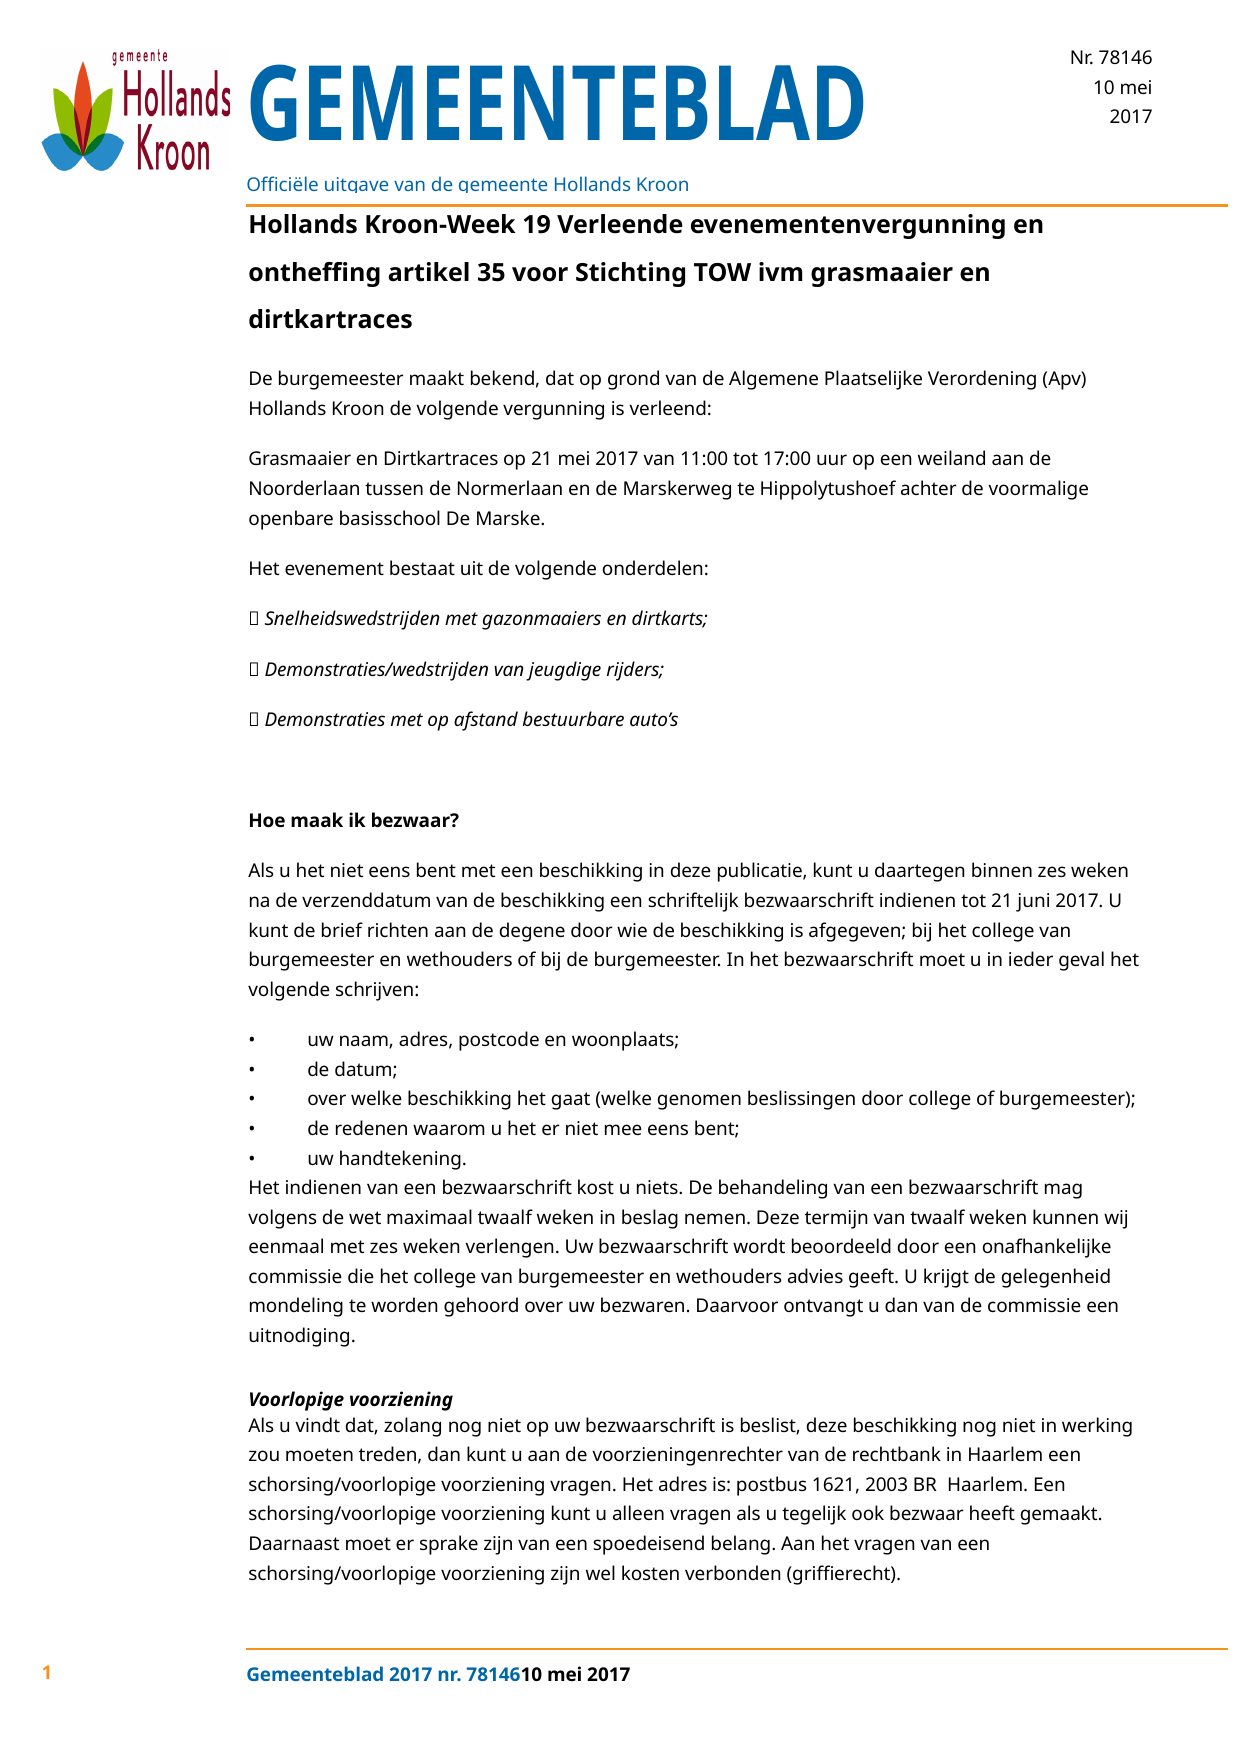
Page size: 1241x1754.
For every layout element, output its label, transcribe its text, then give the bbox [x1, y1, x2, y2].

list uw handtekening. [248, 1145, 1152, 1170]
text Hollands Kroon-Week 19 Verleende evenementenvergunning en ontheffing artikel 35 voor Stichting TOW ivm grasmaaier en dirtkartraces [248, 207, 1152, 336]
list de redenen waarom u het er niet mee eens bent; [248, 1115, 1152, 1141]
text Als u het niet eens bent met een beschikking in deze publicatie, kunt u daartegen binnen zes weken na de verzenddatum van de beschikking een schriftelijk bezwaarschrift indienen tot 21 juni 2017. U kunt de brief richten aan de degene door wie de beschikking is afgegeven; bij het college van burgemeester en wethouders of bij de burgemeester. In het bezwaarschrift moet u in ieder geval het volgende schrijven: [248, 858, 1152, 1002]
text Hoe maak ik bezwaar? [248, 807, 1152, 833]
text Als u vindt dat, zolang nog niet op uw bezwaarschrift is beslist, deze beschikking nog niet in werking zou moeten treden, dan kunt u aan de voorzieningenrechter van de rechtbank in Haarlem een schorsing/voorlopige voorziening vragen. Het adres is: postbus 1621, 2003 BR Haarlem. Een schorsing/voorlopige voorziening kunt u alleen vragen als u tegelijk ook bezwaar heeft gemaakt. Daarnaast moet er sprake zijn van een spoedeisend belang. Aan het vragen van een schorsing/voorlopige voorziening zijn wel kosten verbonden (griffierecht). [248, 1412, 1152, 1586]
text Grasmaaier en Dirtkartraces op 21 mei 2017 van 11:00 tot 17:00 uur op een weiland aan de Noorderlaan tussen de Normerlaan en de Marskerweg te Hippolytushoef achter de voormalige openbare basisschool De Marske. [248, 446, 1152, 530]
text Het indienen van een bezwaarschrift kost u niets. De behandeling van een bezwaarschrift mag volgens de wet maximaal twaalf weken in beslag nemen. Deze termijn van twaalf weken kunnen wij eenmaal met zes weken verlengen. Uw bezwaarschrift wordt beoordeeld door een onafhankelijke commissie die het college van burgemeester en wethouders advies geeft. U krijgt de gelegenheid mondeling te worden gehoord over uw bezwaren. Daarvoor ontvangt u dan van de commissie een uitnodiging. [248, 1174, 1152, 1348]
list over welke beschikking het gaat (welke genomen beslissingen door college of burgemeester); [248, 1086, 1152, 1111]
text  Demonstraties met op afstand bestuurbare auto’s [248, 706, 1152, 732]
text Voorlopige voorziening [248, 1386, 1152, 1412]
list de datum; [248, 1056, 1152, 1082]
text De burgemeester maakt bekend, dat op grond van de Algemene Plaatselijke Verordening (Apv) Hollands Kroon de volgende vergunning is verleend: [248, 366, 1152, 421]
picture [41, 47, 231, 172]
text  Demonstraties/wedstrijden van jeugdige rijders; [248, 656, 1152, 682]
text Het evenement bestaat uit de volgende onderdelen: [248, 555, 1152, 581]
text  Snelheidswedstrijden met gazonmaaiers en dirtkarts; [248, 606, 1152, 631]
list uw naam, adres, postcode en woonplaats; [248, 1026, 1152, 1052]
